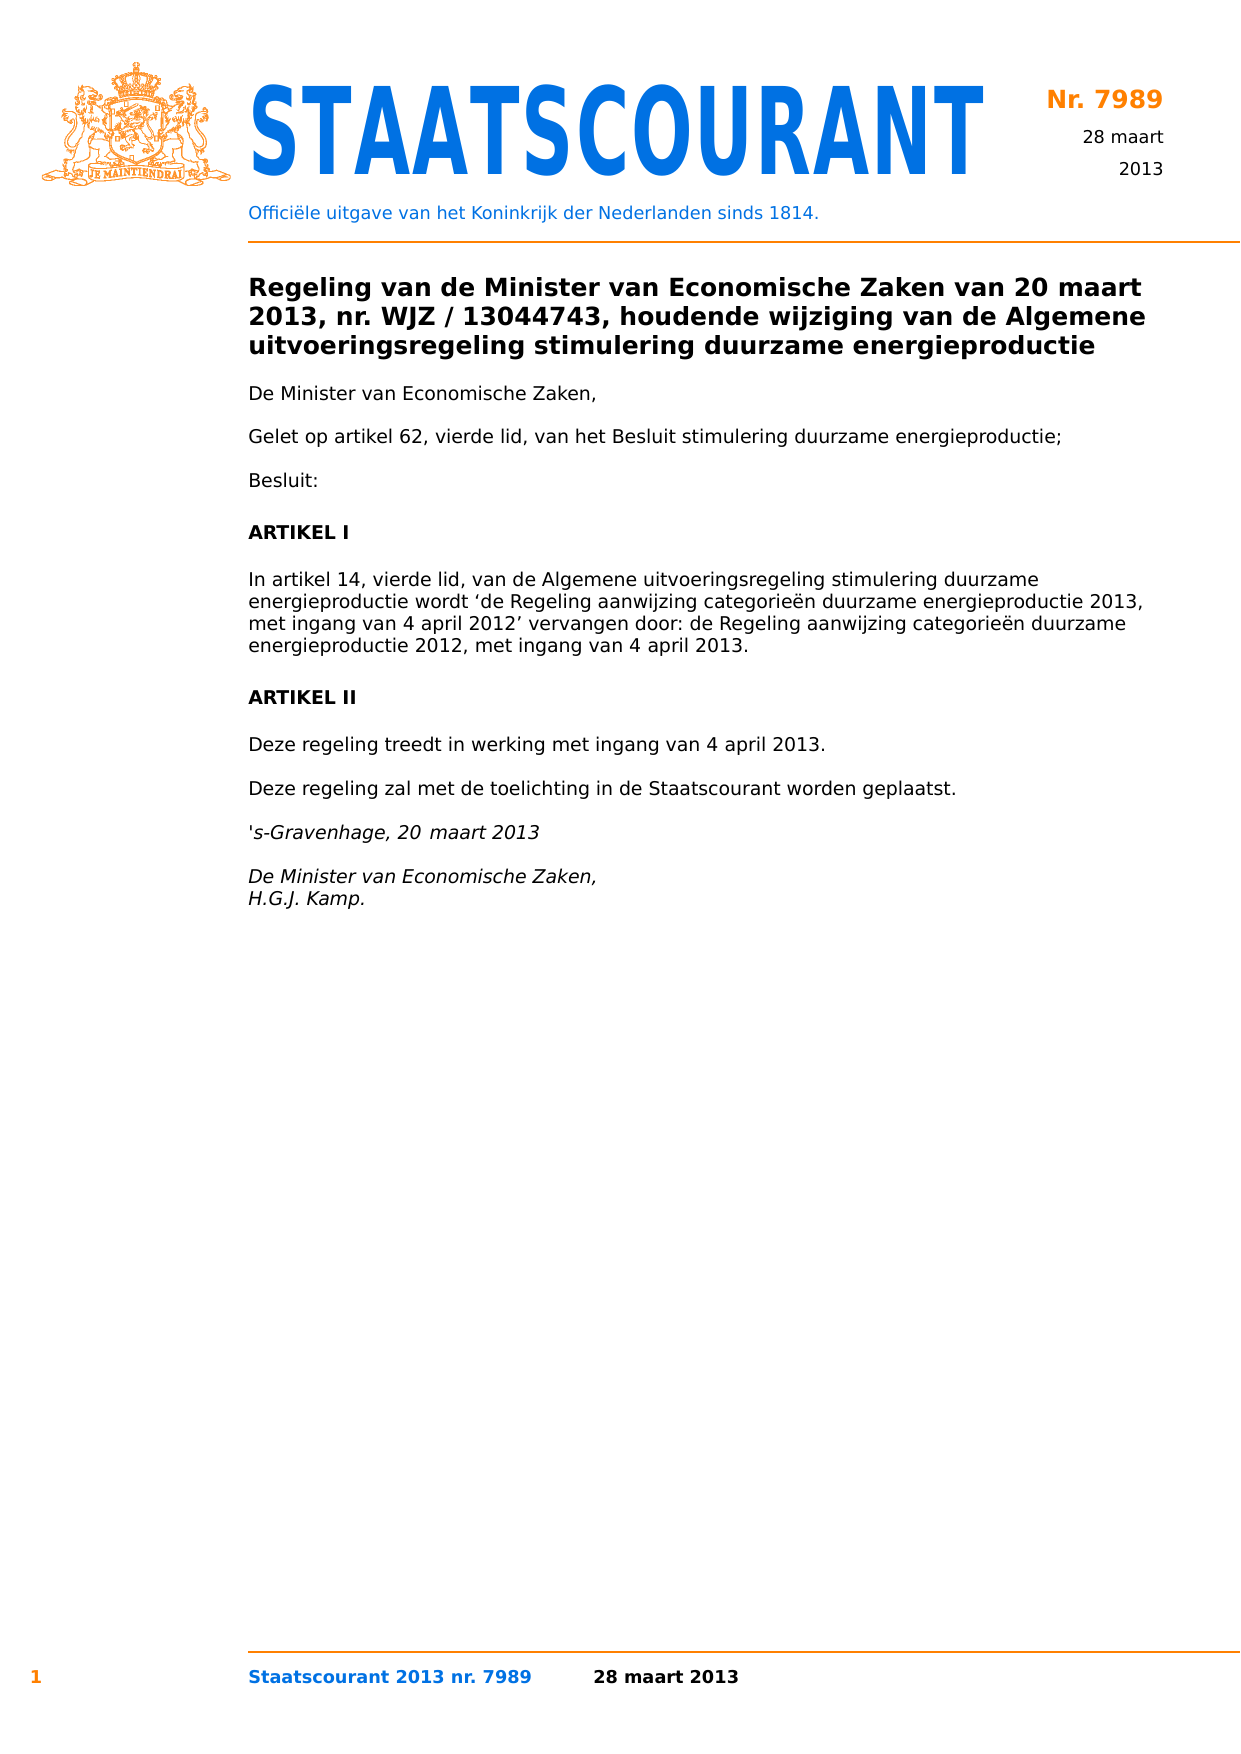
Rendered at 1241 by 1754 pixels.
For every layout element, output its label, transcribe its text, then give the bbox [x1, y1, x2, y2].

text De Minister van Economische Zaken, [248, 382, 1163, 404]
text 's-Gravenhage, 20 maart 2013 [248, 822, 1163, 844]
picture [41, 62, 231, 186]
subtitle ARTIKEL I [248, 522, 1163, 544]
text Deze regeling treedt in werking met ingang van 4 april 2013. [248, 734, 1163, 756]
subtitle Regeling van de Minister van Economische Zaken van 20 maart 2013, nr. WJZ / 13044743, houdende wijziging van de Algemene uitvoeringsregeling stimulering duurzame energieproductie [248, 273, 1163, 361]
text Besluit: [248, 470, 1163, 492]
text In artikel 14, vierde lid, van de Algemene uitvoeringsregeling stimulering duurzame energieproductie wordt ‘de Regeling aanwijzing categorieën duurzame energieproductie 2013, met ingang van 4 april 2012’ vervangen door: de Regeling aanwijzing categorieën duurzame energieproductie 2012, met ingang van 4 april 2013. [248, 569, 1163, 657]
text Gelet op artikel 62, vierde lid, van het Besluit stimulering duurzame energieproductie; [248, 426, 1163, 448]
table_header [25, 62, 248, 241]
subtitle ARTIKEL II [248, 687, 1163, 709]
text Deze regeling zal met de toelichting in de Staatscourant worden geplaatst. [248, 778, 1163, 800]
table_header STAATSCOURANT [248, 62, 998, 203]
table_cell Officiële uitgave van het Koninkrijk der Nederlanden sinds 1814. [248, 203, 1240, 241]
text De Minister van Economische Zaken, H.G.J. Kamp. [248, 866, 1163, 909]
table_cell 28 maart [998, 121, 1240, 153]
table_cell 2013 [998, 153, 1240, 203]
table_header Nr. 7989 [998, 62, 1240, 121]
